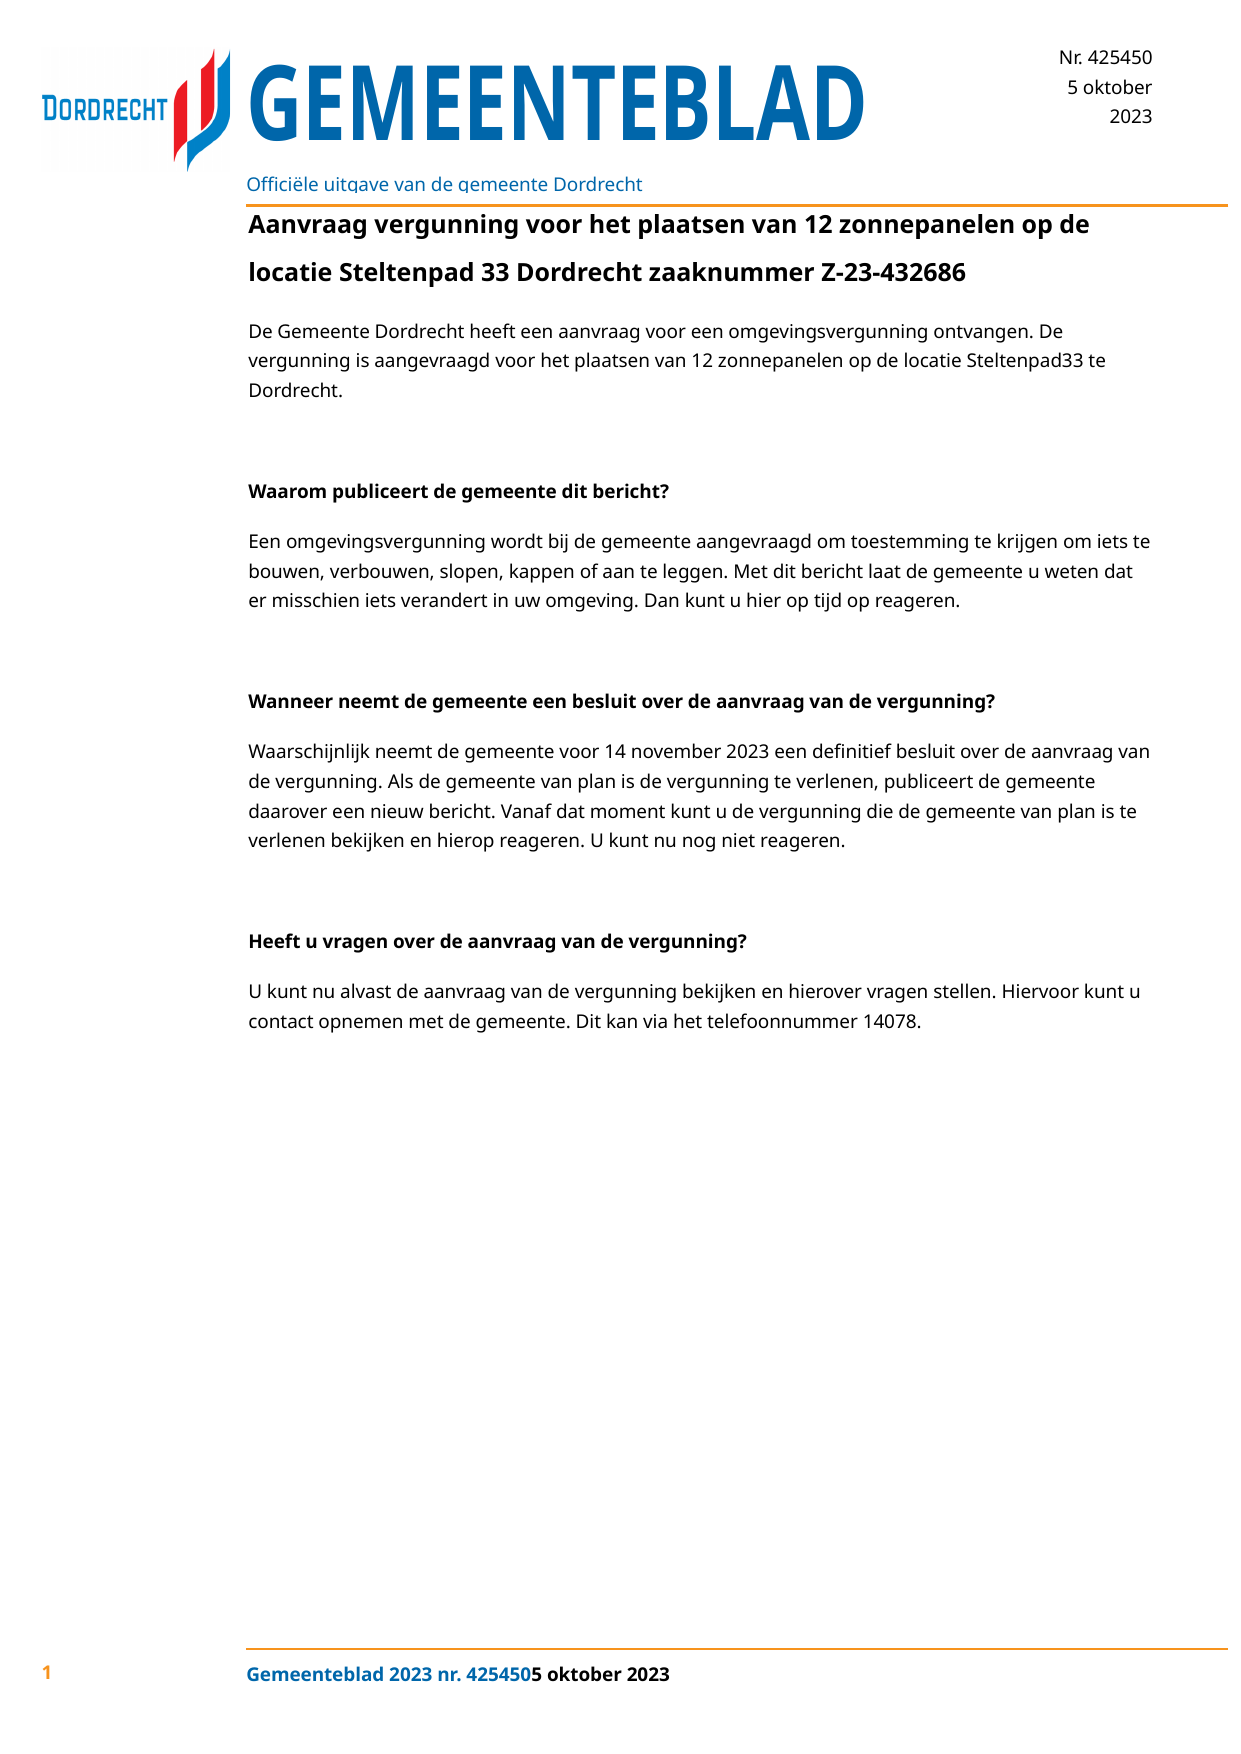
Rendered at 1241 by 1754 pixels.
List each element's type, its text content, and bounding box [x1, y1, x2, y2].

text Waarschijnlijk neemt de gemeente voor 14 november 2023 een definitief besluit over de aanvraag van de vergunning. Als de gemeente van plan is de vergunning te verlenen, publiceert de gemeente daarover een nieuw bericht. Vanaf dat moment kunt u de vergunning die de gemeente van plan is te verlenen bekijken en hierop reageren. U kunt nu nog niet reageren. [248, 739, 1152, 853]
picture [41, 47, 231, 172]
text Wanneer neemt de gemeente een besluit over de aanvraag van de vergunning? [248, 688, 1152, 714]
text Aanvraag vergunning voor het plaatsen van 12 zonnepanelen op de locatie Steltenpad 33 Dordrecht zaaknummer Z-23-432686 [248, 207, 1152, 288]
text Een omgevingsvergunning wordt bij de gemeente aangevraagd om toestemming te krijgen om iets te bouwen, verbouwen, slopen, kappen of aan te leggen. Met dit bericht laat de gemeente u weten dat er misschien iets verandert in uw omgeving. Dan kunt u hier op tijd op reageren. [248, 528, 1152, 613]
text De Gemeente Dordrecht heeft een aanvraag voor een omgevingsvergunning ontvangen. De vergunning is aangevraagd voor het plaatsen van 12 zonnepanelen op de locatie Steltenpad33 te Dordrecht. [248, 318, 1152, 403]
text Waarom publiceert de gemeente dit bericht? [248, 478, 1152, 504]
text Heeft u vragen over de aanvraag van de vergunning? [248, 928, 1152, 954]
text U kunt nu alvast de aanvraag van de vergunning bekijken en hierover vragen stellen. Hiervoor kunt u contact opnemen met de gemeente. Dit kan via het telefoonnummer 14078. [248, 979, 1152, 1034]
